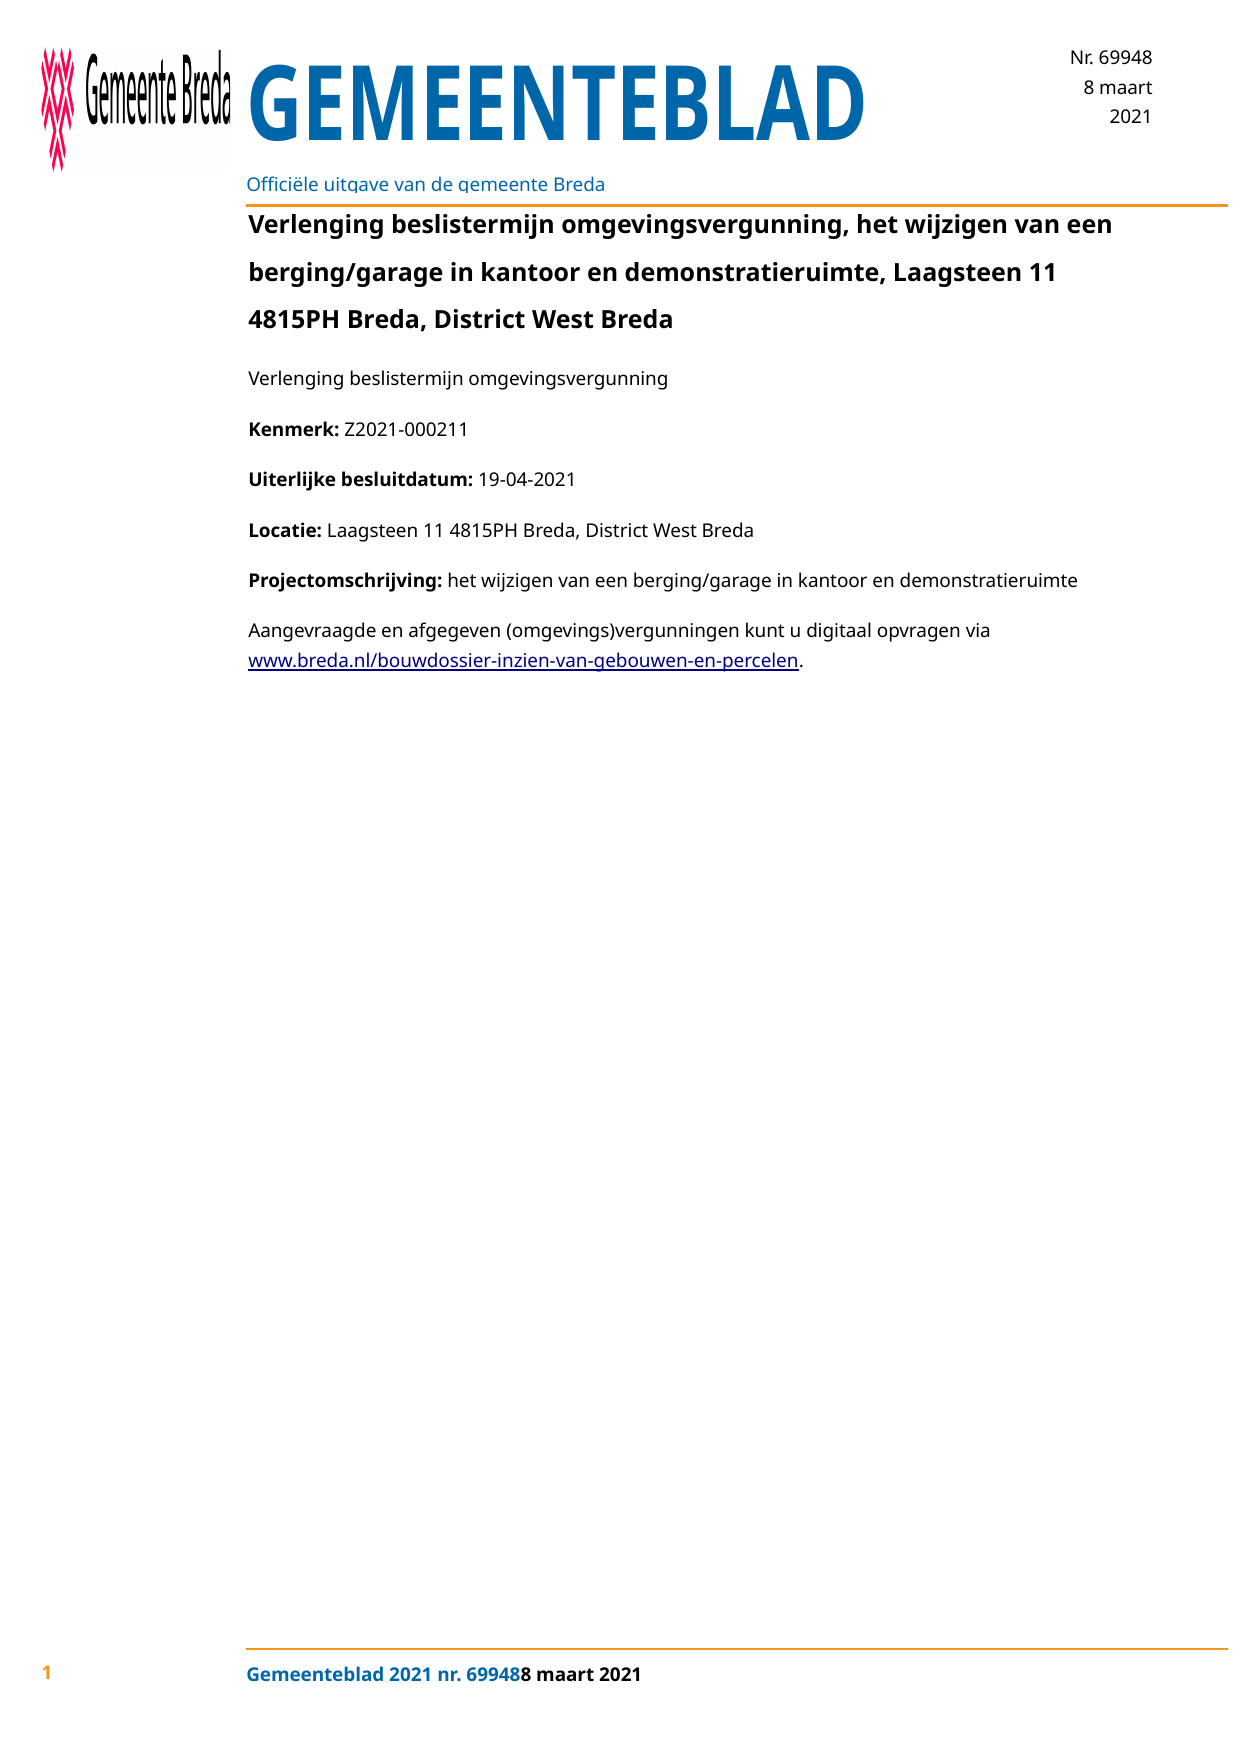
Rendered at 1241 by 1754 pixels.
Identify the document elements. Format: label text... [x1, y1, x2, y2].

text Uiterlijke besluitdatum: 19-04-2021 [248, 466, 1152, 492]
picture [41, 47, 231, 172]
text Aangevraagde en afgegeven (omgevings)vergunningen kunt u digitaal opvragen via www.breda.nl/bouwdossier-inzien-van-gebouwen-en-percelen. [248, 618, 1152, 673]
text Projectomschrijving: het wijzigen van een berging/garage in kantoor en demonstratieruimte [248, 567, 1152, 593]
text Verlenging beslistermijn omgevingsvergunning, het wijzigen van een berging/garage in kantoor en demonstratieruimte, Laagsteen 11 4815PH Breda, District West Breda [248, 207, 1152, 336]
text Verlenging beslistermijn omgevingsvergunning [248, 366, 1152, 391]
text Locatie: Laagsteen 11 4815PH Breda, District West Breda [248, 517, 1152, 542]
text Kenmerk: Z2021-000211 [248, 416, 1152, 442]
